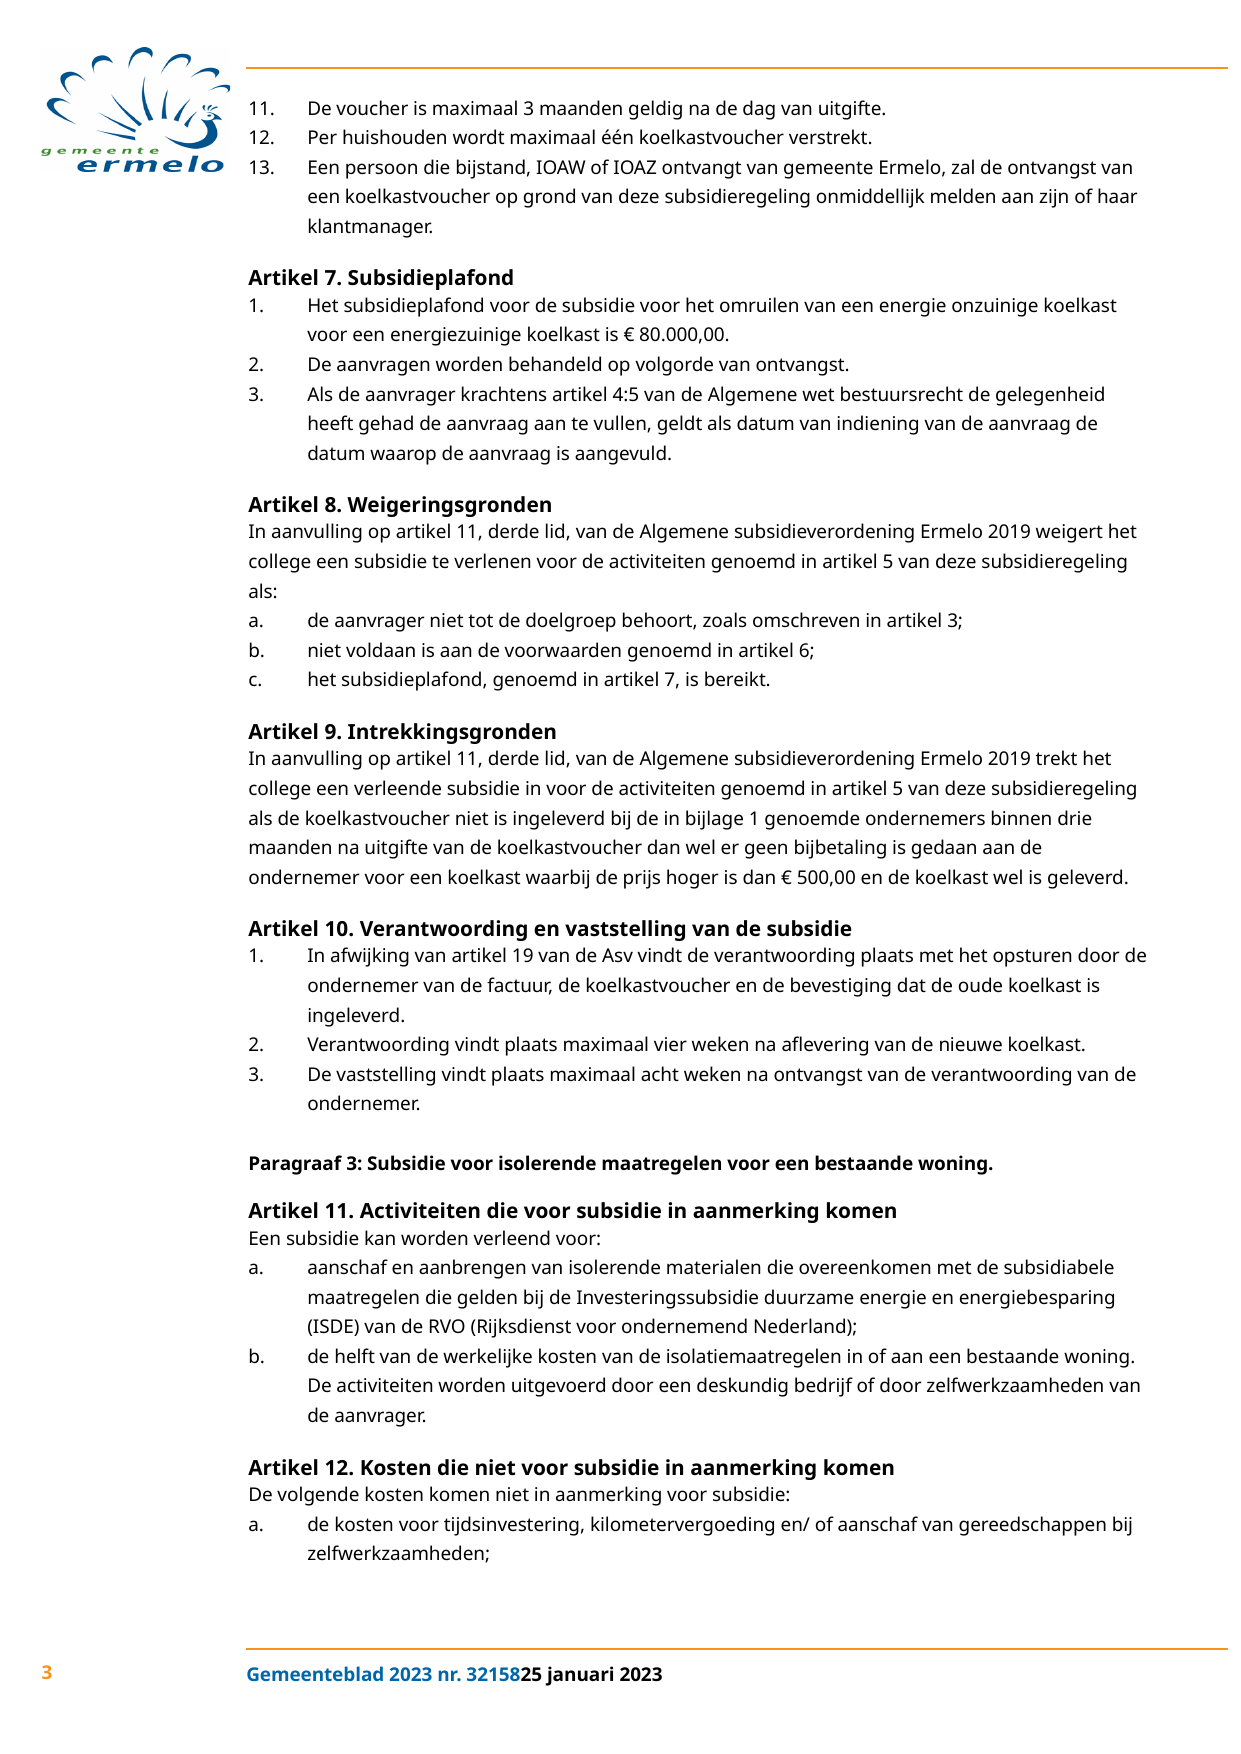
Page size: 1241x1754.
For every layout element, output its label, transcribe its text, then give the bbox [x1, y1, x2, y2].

text Artikel 12. Kosten die niet voor subsidie in aanmerking komen [248, 1453, 1152, 1481]
list Als de aanvrager krachtens artikel 4:5 van de Algemene wet bestuursrecht de gelegenheid heeft gehad de aanvraag aan te vullen, geldt als datum van indiening van de aanvraag de datum waarop de aanvraag is aangevuld. [248, 381, 1152, 466]
text Artikel 9. Intrekkingsgronden [248, 717, 1152, 746]
list de helft van de werkelijke kosten van de isolatiemaatregelen in of aan een bestaande woning. De activiteiten worden uitgevoerd door een deskundig bedrijf of door zelfwerkzaamheden van de aanvrager. [248, 1343, 1152, 1428]
text Paragraaf 3: Subsidie voor isolerende maatregelen voor een bestaande woning. [248, 1150, 1152, 1176]
list Per huishouden wordt maximaal één koelkastvoucher verstrekt. [248, 124, 1152, 150]
list de kosten voor tijdsinvestering, kilometervergoeding en/ of aanschaf van gereedschappen bij zelfwerkzaamheden; [248, 1511, 1152, 1566]
list De aanvragen worden behandeld op volgorde van ontvangst. [248, 351, 1152, 377]
list De voucher is maximaal 3 maanden geldig na de dag van uitgifte. [248, 95, 1152, 121]
list In afwijking van artikel 19 van de Asv vindt de verantwoording plaats met het opsturen door de ondernemer van de factuur, de koelkastvoucher en de bevestiging dat de oude koelkast is ingeleverd. [248, 943, 1152, 1028]
text Artikel 7. Subsidieplafond [248, 263, 1152, 292]
text Artikel 8. Weigeringsgronden [248, 490, 1152, 519]
list De vaststelling vindt plaats maximaal acht weken na ontvangst van de verantwoording van de ondernemer. [248, 1061, 1152, 1116]
list Een persoon die bijstand, IOAW of IOAZ ontvangt van gemeente Ermelo, zal de ontvangst van een koelkastvoucher op grond van deze subsidieregeling onmiddellijk melden aan zijn of haar klantmanager. [248, 154, 1152, 239]
text Artikel 11. Activiteiten die voor subsidie in aanmerking komen [248, 1196, 1152, 1225]
picture [41, 47, 231, 172]
list niet voldaan is aan de voorwaarden genoemd in artikel 6; [248, 637, 1152, 663]
list Het subsidieplafond voor de subsidie voor het omruilen van een energie onzuinige koelkast voor een energiezuinige koelkast is € 80.000,00. [248, 292, 1152, 347]
text Artikel 10. Verantwoording en vaststelling van de subsidie [248, 914, 1152, 943]
list het subsidieplafond, genoemd in artikel 7, is bereikt. [248, 667, 1152, 692]
list aanschaf en aanbrengen van isolerende materialen die overeenkomen met de subsidiabele maatregelen die gelden bij de Investeringssubsidie duurzame energie en energiebesparing (ISDE) van de RVO (Rijksdienst voor ondernemend Nederland); [248, 1254, 1152, 1339]
list Verantwoording vindt plaats maximaal vier weken na aflevering van de nieuwe koelkast. [248, 1031, 1152, 1057]
text Een subsidie kan worden verleend voor: [248, 1225, 1152, 1251]
text In aanvulling op artikel 11, derde lid, van de Algemene subsidieverordening Ermelo 2019 trekt het college een verleende subsidie in voor de activiteiten genoemd in artikel 5 van deze subsidieregeling als de koelkastvoucher niet is ingeleverd bij de in bijlage 1 genoemde ondernemers binnen drie maanden na uitgifte van de koelkastvoucher dan wel er geen bijbetaling is gedaan aan de ondernemer voor een koelkast waarbij de prijs hoger is dan € 500,00 en de koelkast wel is geleverd. [248, 746, 1152, 889]
text De volgende kosten komen niet in aanmerking voor subsidie: [248, 1481, 1152, 1507]
text In aanvulling op artikel 11, derde lid, van de Algemene subsidieverordening Ermelo 2019 weigert het college een subsidie te verlenen voor de activiteiten genoemd in artikel 5 van deze subsidieregeling als: [248, 519, 1152, 604]
list de aanvrager niet tot de doelgroep behoort, zoals omschreven in artikel 3; [248, 607, 1152, 633]
